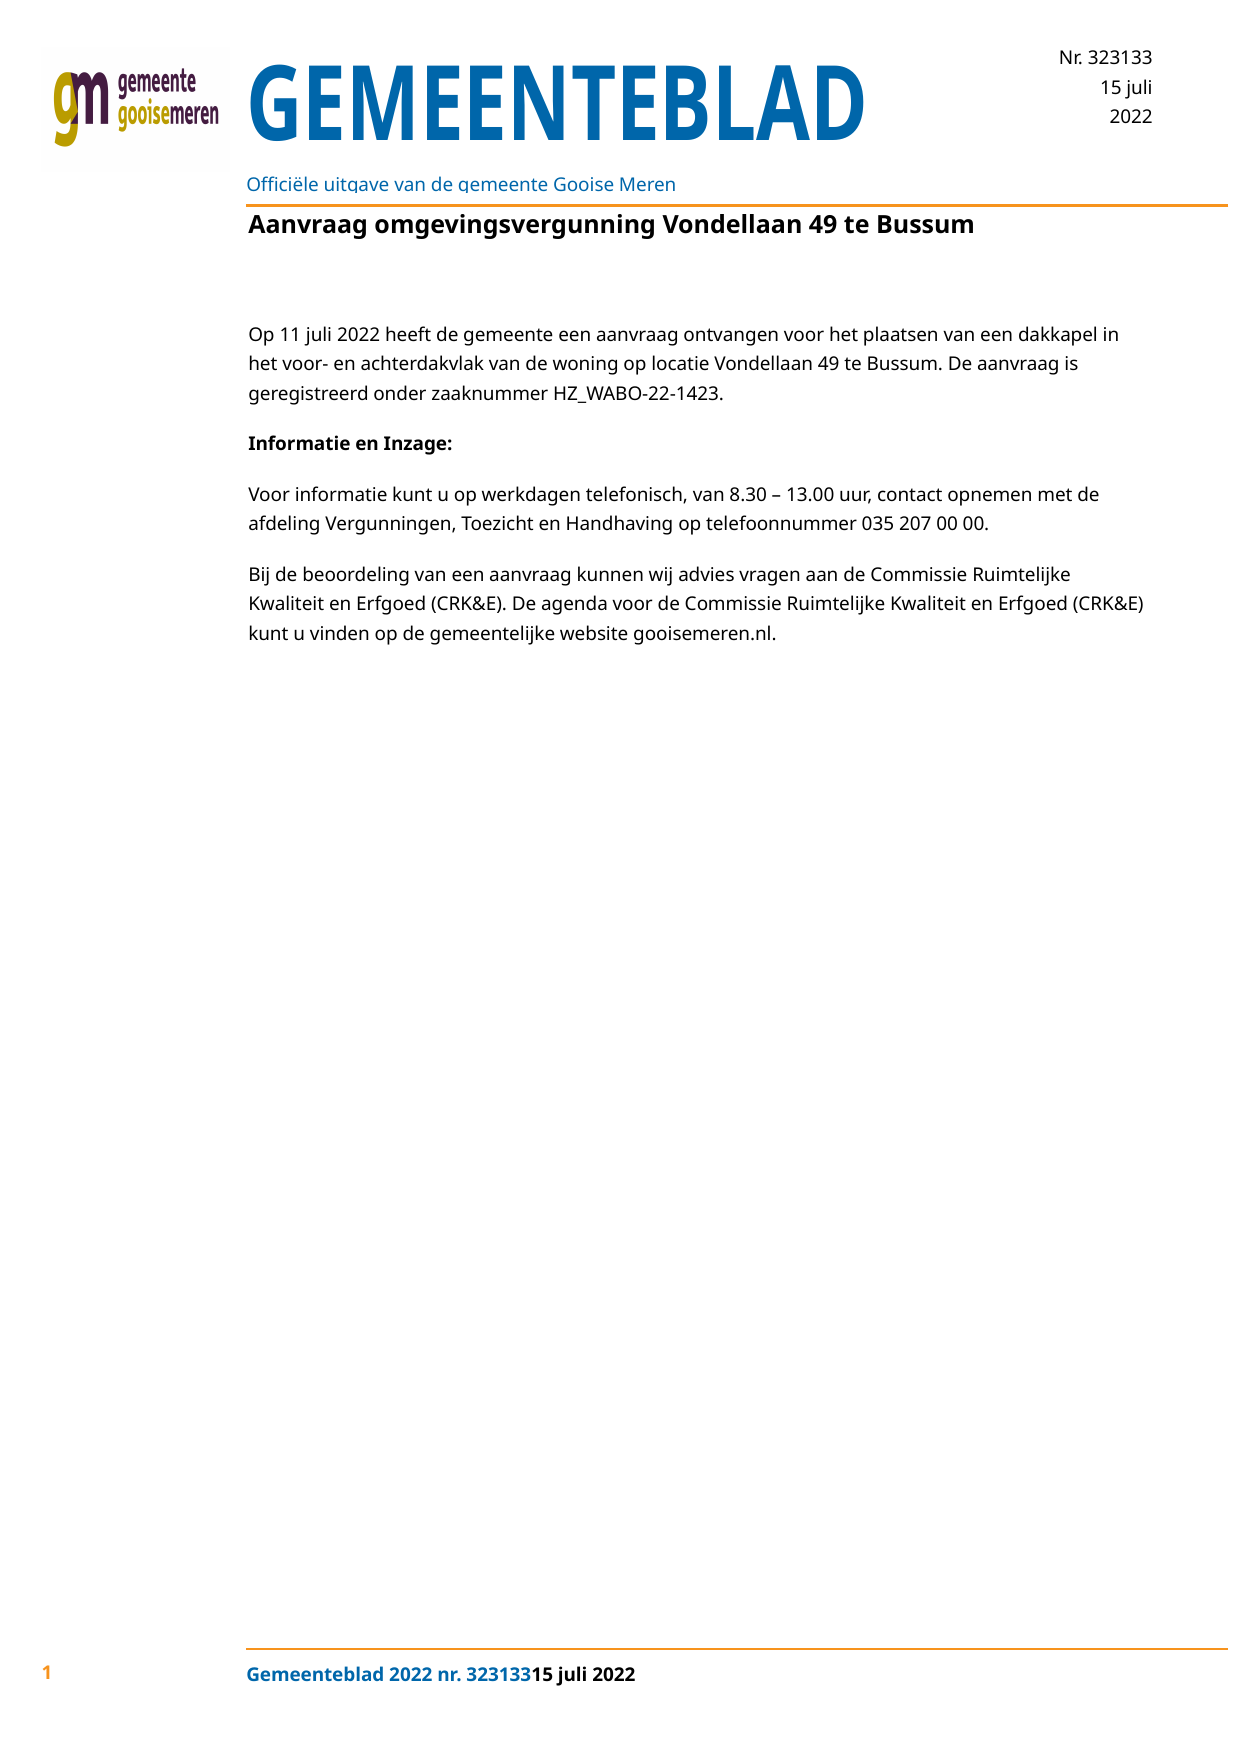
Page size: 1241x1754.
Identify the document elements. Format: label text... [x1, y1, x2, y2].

text Voor informatie kunt u op werkdagen telefonisch, van 8.30 – 13.00 uur, contact opnemen met de afdeling Vergunningen, Toezicht en Handhaving op telefoonnummer 035 207 00 00. [248, 481, 1152, 536]
text Aanvraag omgevingsvergunning Vondellaan 49 te Bussum [248, 207, 1152, 241]
picture [41, 47, 231, 172]
text Op 11 juli 2022 heeft de gemeente een aanvraag ontvangen voor het plaatsen van een dakkapel in het voor- en achterdakvlak van de woning op locatie Vondellaan 49 te Bussum. De aanvraag is geregistreerd onder zaaknummer HZ_WABO-22-1423. [248, 321, 1152, 406]
text Informatie en Inzage: [248, 430, 1152, 456]
text Bij de beoordeling van een aanvraag kunnen wij advies vragen aan de Commissie Ruimtelijke Kwaliteit en Erfgoed (CRK&E). De agenda voor de Commissie Ruimtelijke Kwaliteit en Erfgoed (CRK&E) kunt u vinden op de gemeentelijke website gooisemeren.nl. [248, 561, 1152, 646]
